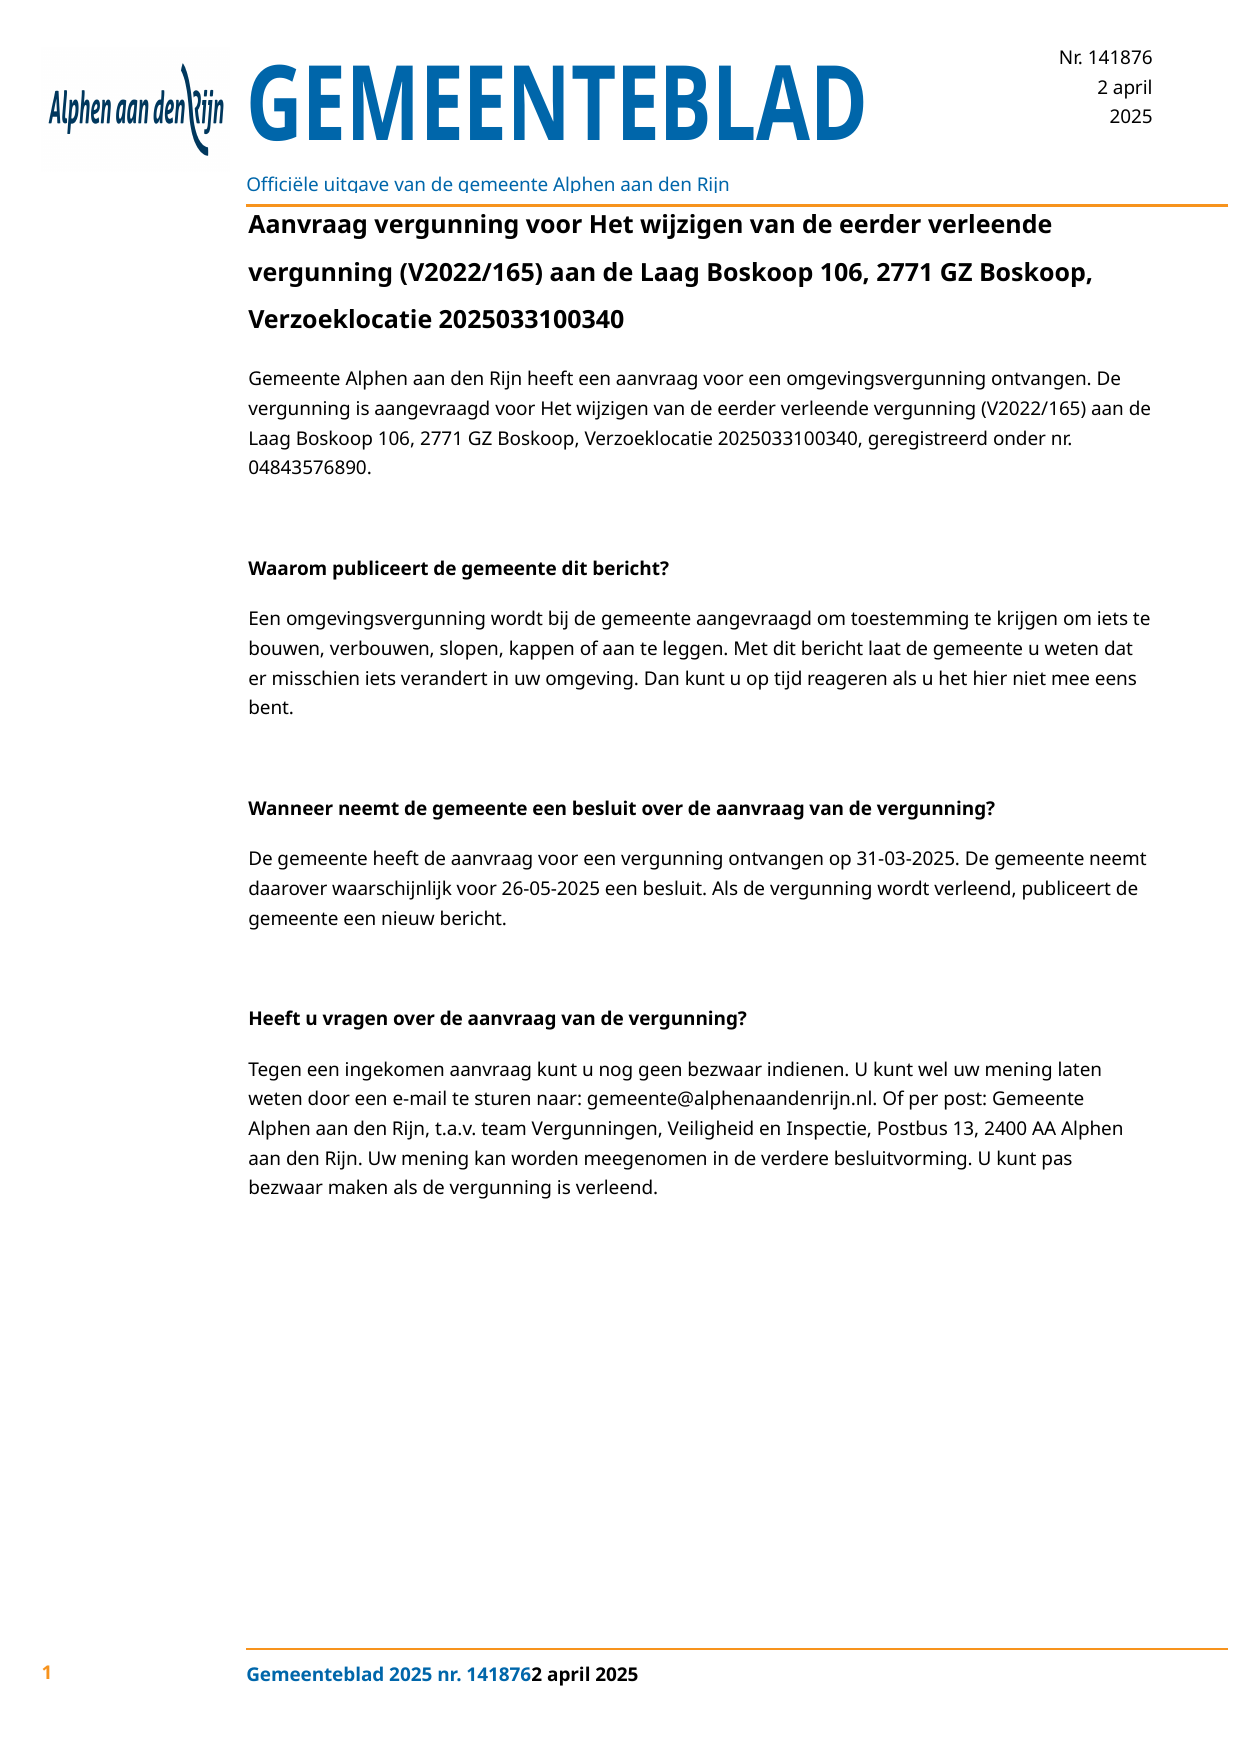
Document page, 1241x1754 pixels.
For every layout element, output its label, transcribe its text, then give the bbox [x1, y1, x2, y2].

text Gemeente Alphen aan den Rijn heeft een aanvraag voor een omgevingsvergunning ontvangen. De vergunning is aangevraagd voor Het wijzigen van de eerder verleende vergunning (V2022/165) aan de Laag Boskoop 106, 2771 GZ Boskoop, Verzoeklocatie 2025033100340, geregistreerd onder nr. 04843576890. [248, 366, 1152, 480]
picture [41, 47, 231, 172]
text Aanvraag vergunning voor Het wijzigen van de eerder verleende vergunning (V2022/165) aan de Laag Boskoop 106, 2771 GZ Boskoop, Verzoeklocatie 2025033100340 [248, 207, 1152, 336]
text Een omgevingsvergunning wordt bij de gemeente aangevraagd om toestemming te krijgen om iets te bouwen, verbouwen, slopen, kappen of aan te leggen. Met dit bericht laat de gemeente u weten dat er misschien iets verandert in uw omgeving. Dan kunt u op tijd reageren als u het hier niet mee eens bent. [248, 606, 1152, 720]
text Tegen een ingekomen aanvraag kunt u nog geen bezwaar indienen. U kunt wel uw mening laten weten door een e-mail te sturen naar: gemeente@alphenaandenrijn.nl. Of per post: Gemeente Alphen aan den Rijn, t.a.v. team Vergunningen, Veiligheid en Inspectie, Postbus 13, 2400 AA Alphen aan den Rijn. Uw mening kan worden meegenomen in de verdere besluitvorming. U kunt pas bezwaar maken als de vergunning is verleend. [248, 1056, 1152, 1200]
text Waarom publiceert de gemeente dit bericht? [248, 555, 1152, 581]
text Heeft u vragen over de aanvraag van de vergunning? [248, 1006, 1152, 1031]
text Wanneer neemt de gemeente een besluit over de aanvraag van de vergunning? [248, 795, 1152, 821]
text De gemeente heeft de aanvraag voor een vergunning ontvangen op 31-03-2025. De gemeente neemt daarover waarschijnlijk voor 26-05-2025 een besluit. Als de vergunning wordt verleend, publiceert de gemeente een nieuw bericht. [248, 846, 1152, 930]
